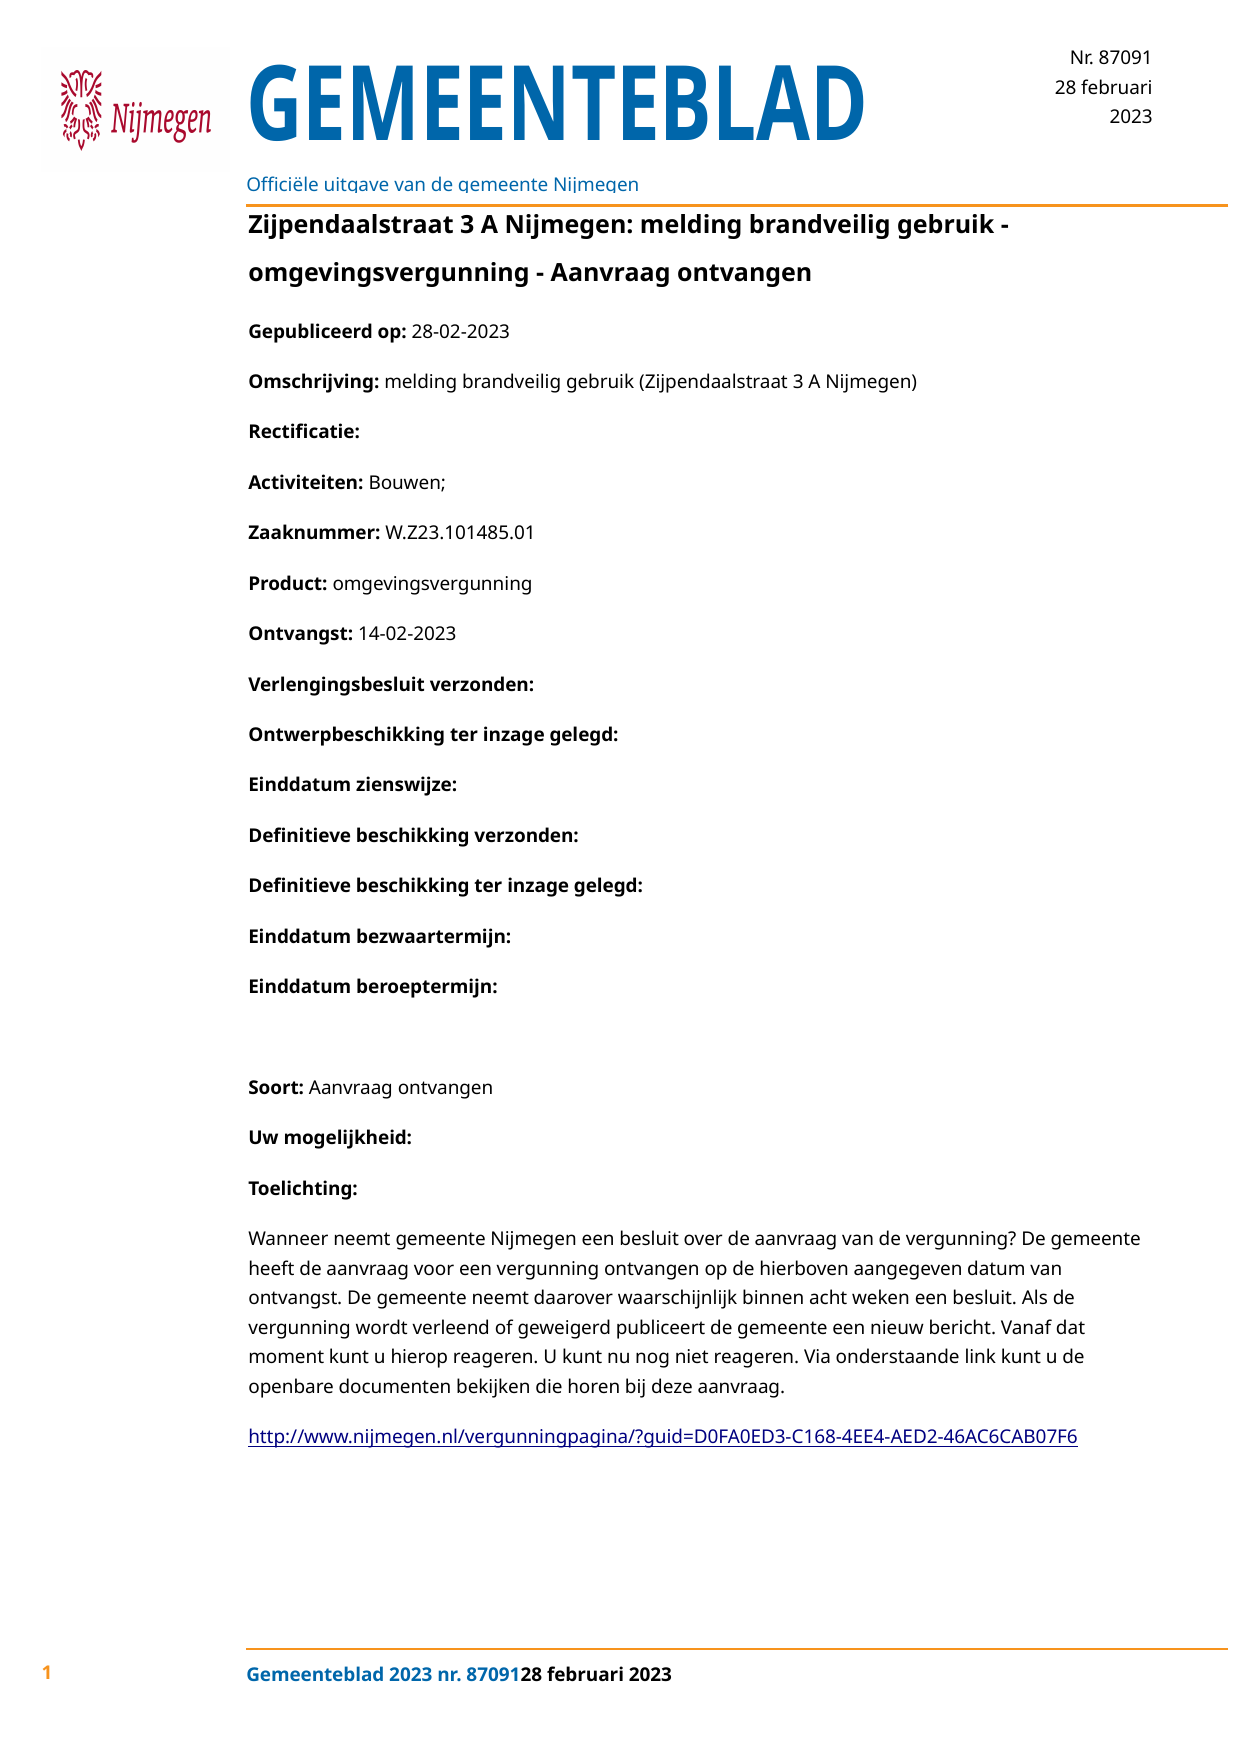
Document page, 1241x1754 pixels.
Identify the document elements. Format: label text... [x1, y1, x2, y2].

text Definitieve beschikking ter inzage gelegd: [248, 872, 1152, 898]
text Zijpendaalstraat 3 A Nijmegen: melding brandveilig gebruik - omgevingsvergunning - Aanvraag ontvangen [248, 207, 1152, 288]
text Product: omgevingsvergunning [248, 570, 1152, 596]
text Ontwerpbeschikking ter inzage gelegd: [248, 721, 1152, 747]
text Einddatum beroeptermijn: [248, 973, 1152, 999]
text Zaaknummer: W.Z23.101485.01 [248, 519, 1152, 545]
text Ontvangst: 14-02-2023 [248, 620, 1152, 646]
text http://www.nijmegen.nl/vergunningpagina/?guid=D0FA0ED3-C168-4EE4-AED2-46AC6CAB07F6 [248, 1424, 1152, 1449]
text Verlengingsbesluit verzonden: [248, 671, 1152, 697]
text Toelichting: [248, 1175, 1152, 1201]
text Soort: Aanvraag ontvangen [248, 1074, 1152, 1100]
text Omschrijving: melding brandveilig gebruik (Zijpendaalstraat 3 A Nijmegen) [248, 368, 1152, 394]
text Einddatum bezwaartermijn: [248, 923, 1152, 949]
text Uw mogelijkheid: [248, 1124, 1152, 1150]
text Einddatum zienswijze: [248, 772, 1152, 797]
text Rectificatie: [248, 419, 1152, 444]
text Gepubliceerd op: 28-02-2023 [248, 318, 1152, 344]
text Activiteiten: Bouwen; [248, 469, 1152, 495]
text Definitieve beschikking verzonden: [248, 822, 1152, 848]
text Wanneer neemt gemeente Nijmegen een besluit over de aanvraag van de vergunning? De gemeente heeft de aanvraag voor een vergunning ontvangen op de hierboven aangegeven datum van ontvangst. De gemeente neemt daarover waarschijnlijk binnen acht weken een besluit. Als de vergunning wordt verleend of geweigerd publiceert de gemeente een nieuw bericht. Vanaf dat moment kunt u hierop reageren. U kunt nu nog niet reageren. Via onderstaande link kunt u de openbare documenten bekijken die horen bij deze aanvraag. [248, 1225, 1152, 1399]
picture [41, 47, 231, 172]
